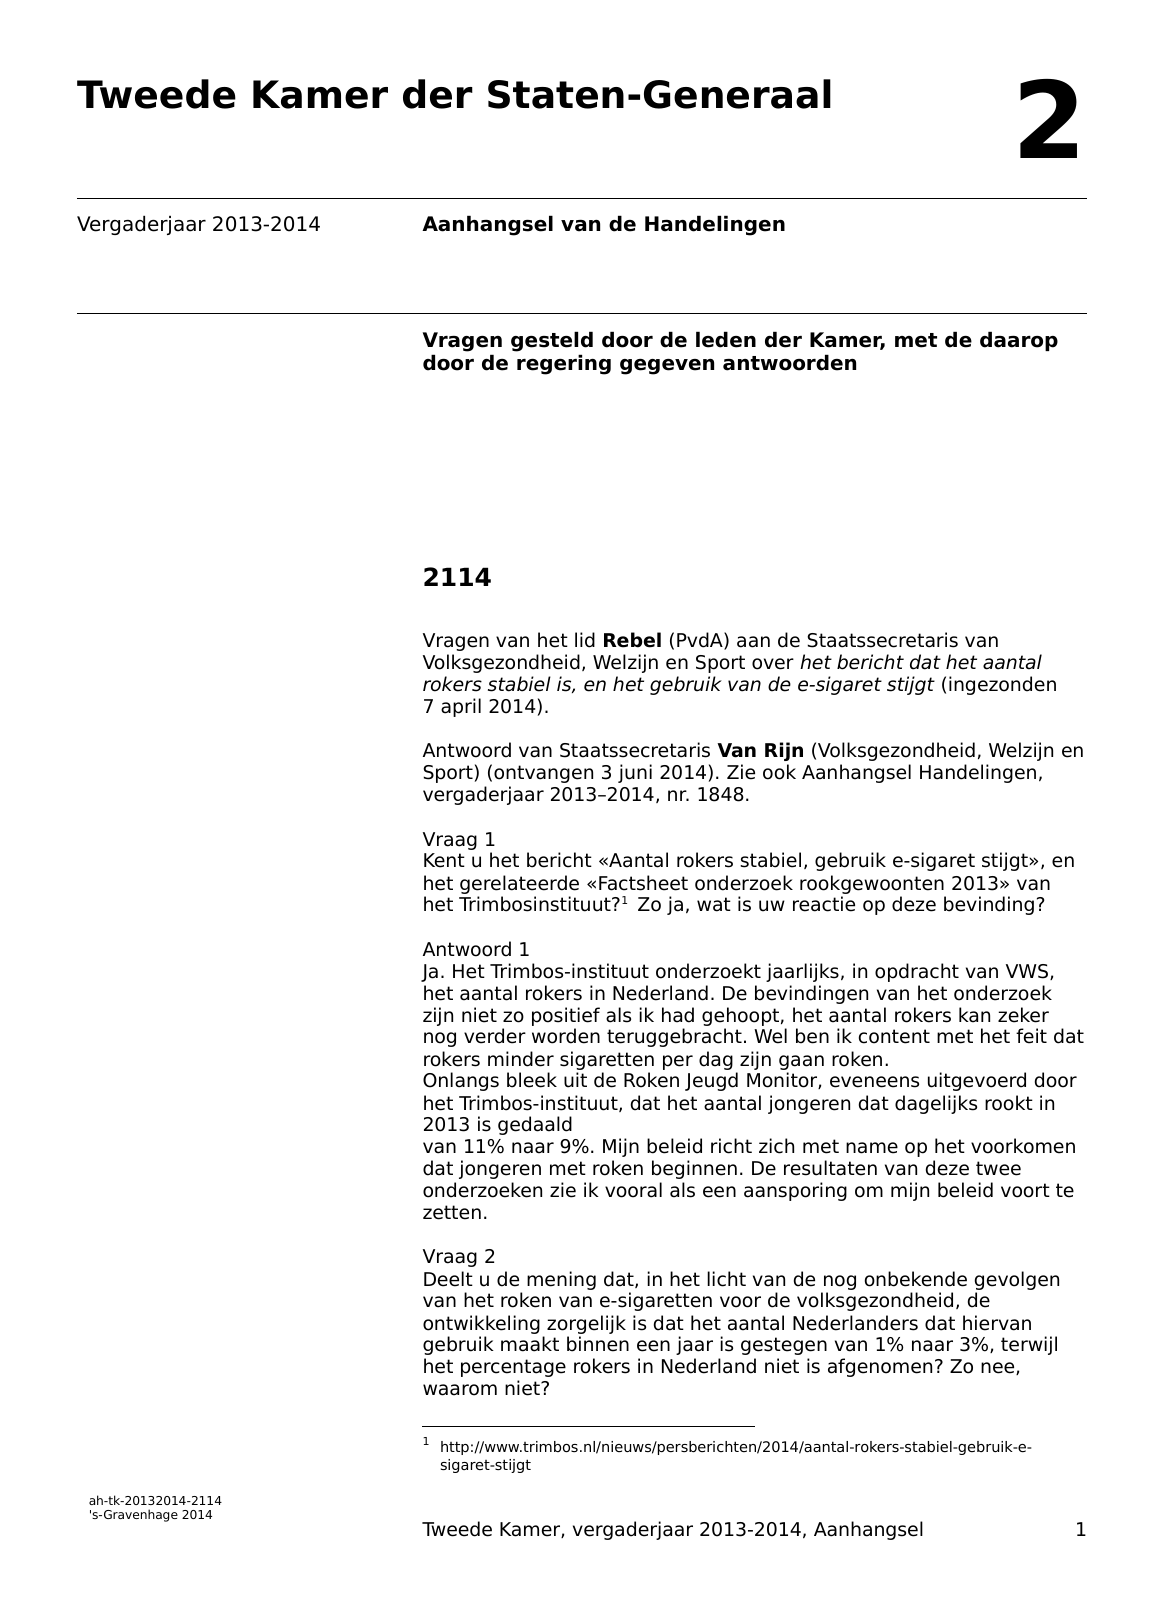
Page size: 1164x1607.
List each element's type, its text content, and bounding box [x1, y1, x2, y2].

text Vraag 1 [422, 828, 1087, 850]
text Onlangs bleek uit de Roken Jeugd Monitor, eveneens uitgevoerd door het Trimbos-instituut, dat het aantal jongeren dat dagelijks rookt in 2013 is gedaald [422, 1070, 1087, 1136]
table_cell Vragen gesteld door de leden der Kamer, met de daarop door de regering gegeven antwoorden [422, 314, 1087, 375]
text Vragen van het lid Rebel (PvdA) aan de Staatssecretaris van Volksgezondheid, Welzijn en Sport over het bericht dat het aantal rokers stabiel is, en het gebruik van de e-sigaret stijgt (ingezonden 7 april 2014). [422, 630, 1087, 718]
text ah-tk-20132014-2114 [88, 1494, 323, 1508]
text http://www.trimbos.nl/nieuws/persberichten/2014/aantal-rokers-stabiel-gebruik-e-sigaret-stijgt [422, 1435, 1087, 1474]
text 's-Gravenhage 2014 [88, 1508, 323, 1522]
table_header 2 [886, 59, 1087, 198]
table_cell Vergaderjaar 2013-2014 [77, 199, 422, 313]
text van 11% naar 9%. Mijn beleid richt zich met name op het voorkomen dat jongeren met roken beginnen. De resultaten van deze twee onderzoeken zie ik vooral als een aansporing om mijn beleid voort te zetten. [422, 1136, 1087, 1224]
text Antwoord van Staatssecretaris Van Rijn (Volksgezondheid, Welzijn en Sport) (ontvangen 3 juni 2014). Zie ook Aanhangsel Handelingen, vergaderjaar 2013–2014, nr. 1848. [422, 740, 1087, 806]
text Antwoord 1 [422, 938, 1087, 961]
text Ja. Het Trimbos-instituut onderzoekt jaarlijks, in opdracht van VWS, het aantal rokers in Nederland. De bevindingen van het onderzoek zijn niet zo positief als ik had gehoopt, het aantal rokers kan zeker nog verder worden teruggebracht. Wel ben ik content met het feit dat rokers minder sigaretten per dag zijn gaan roken. [422, 961, 1087, 1070]
text Kent u het bericht «Aantal rokers stabiel, gebruik e-sigaret stijgt», en het gerelateerde «Factsheet onderzoek rookgewoonten 2013» van het Trimbosinstituut? Zo ja, wat is uw reactie op deze bevinding? [422, 850, 1087, 916]
text Vraag 2 [422, 1246, 1087, 1268]
table_cell Aanhangsel van de Handelingen [422, 199, 1087, 313]
text Deelt u de mening dat, in het licht van de nog onbekende gevolgen van het roken van e-sigaretten voor de volksgezondheid, de ontwikkeling zorgelijk is dat het aantal Nederlanders dat hiervan gebruik maakt binnen een jaar is gestegen van 1% naar 3%, terwijl het percentage rokers in Nederland niet is afgenomen? Zo nee, waarom niet? [422, 1268, 1087, 1400]
table_header Tweede Kamer der Staten-Generaal [77, 59, 886, 198]
table_cell [77, 314, 422, 375]
text 2114 [422, 563, 1087, 592]
